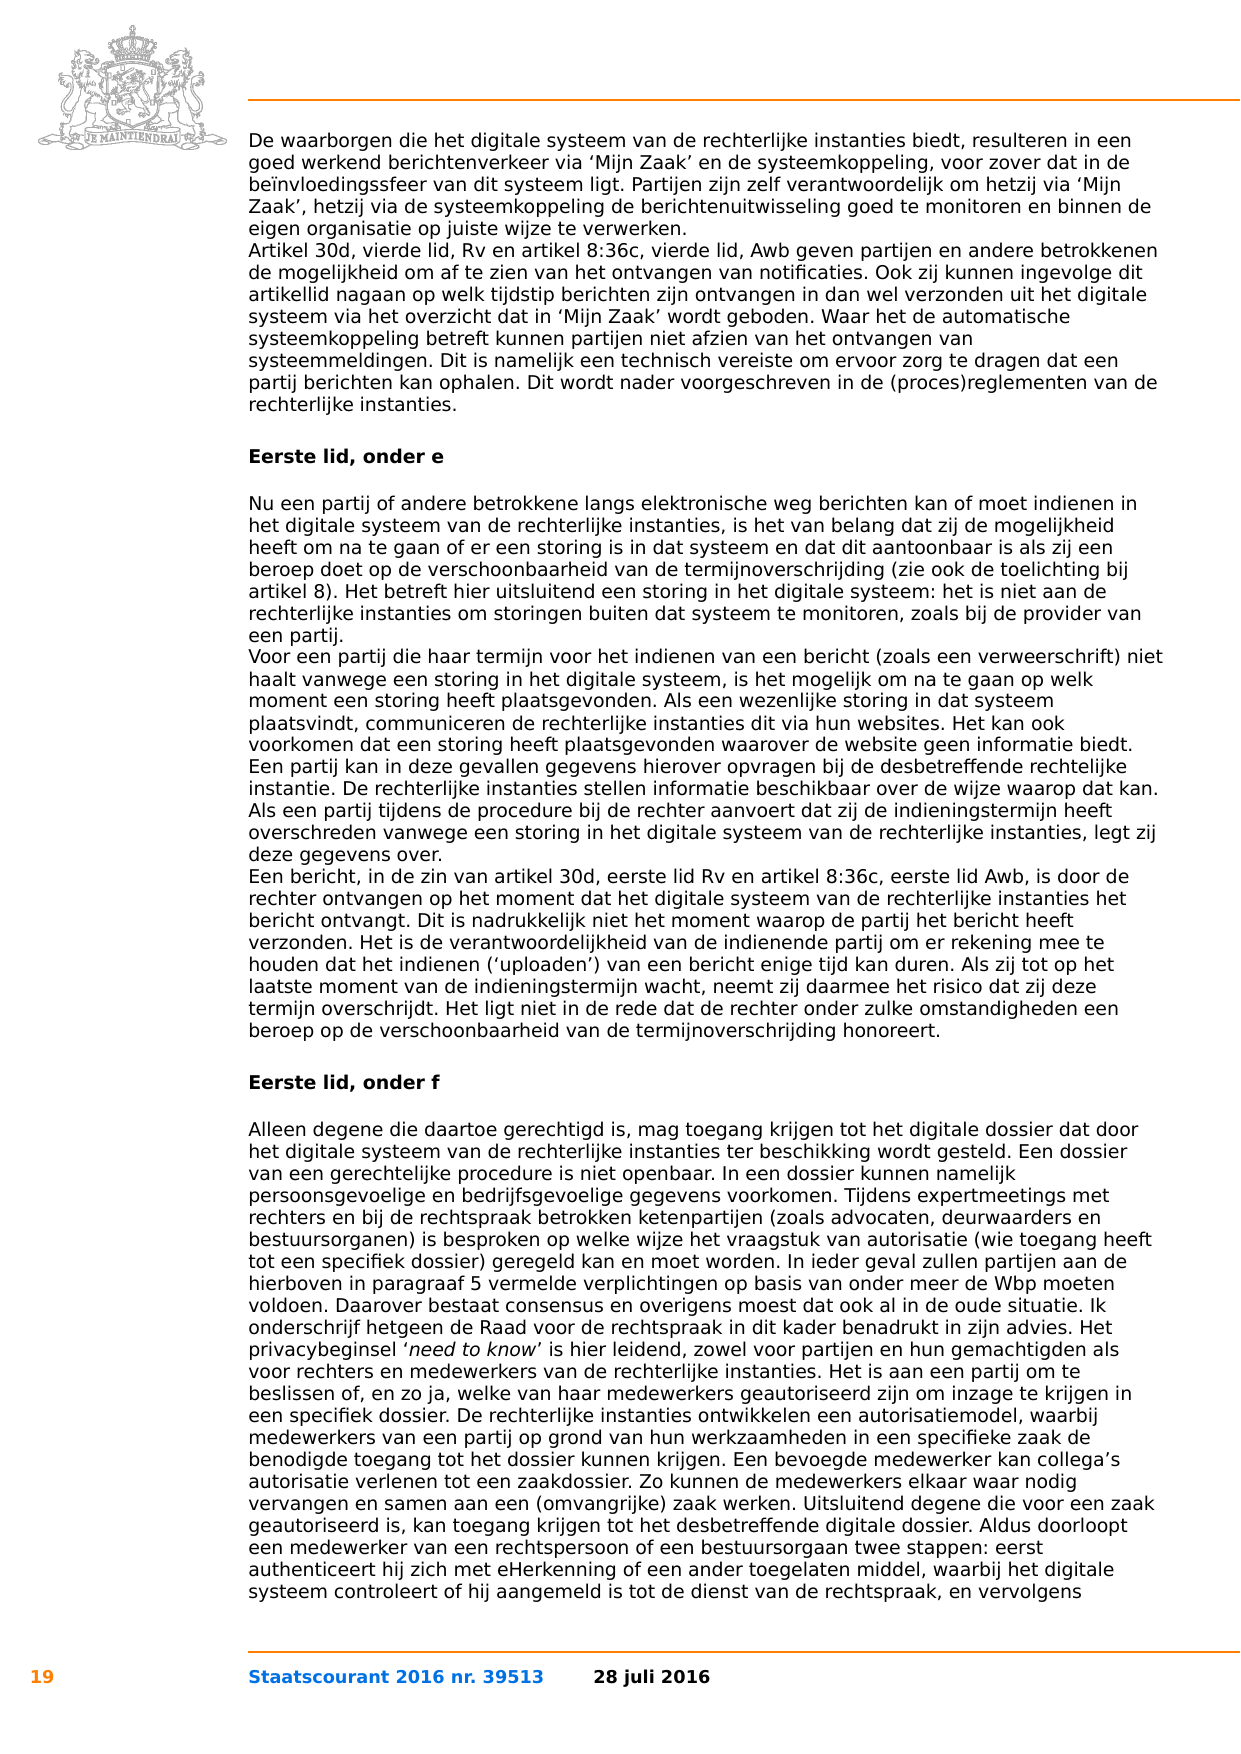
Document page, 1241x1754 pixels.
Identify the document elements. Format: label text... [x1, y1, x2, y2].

text De waarborgen die het digitale systeem van de rechterlijke instanties biedt, resulteren in een goed werkend berichtenverkeer via ‘Mijn Zaak’ en de systeemkoppeling, voor zover dat in de beïnvloedingssfeer van dit systeem ligt. Partijen zijn zelf verantwoordelijk om hetzij via ‘Mijn Zaak’, hetzij via de systeemkoppeling de berichtenuitwisseling goed te monitoren en binnen de eigen organisatie op juiste wijze te verwerken. [248, 130, 1163, 240]
text Nu een partij of andere betrokkene langs elektronische weg berichten kan of moet indienen in het digitale systeem van de rechterlijke instanties, is het van belang dat zij de mogelijkheid heeft om na te gaan of er een storing is in dat systeem en dat dit aantoonbaar is als zij een beroep doet op de verschoonbaarheid van de termijnoverschrijding (zie ook de toelichting bij artikel 8). Het betreft hier uitsluitend een storing in het digitale systeem: het is niet aan de rechterlijke instanties om storingen buiten dat systeem te monitoren, zoals bij de provider van een partij. [248, 493, 1163, 646]
subtitle Eerste lid, onder f [248, 1072, 1163, 1094]
subtitle Eerste lid, onder e [248, 446, 1163, 468]
text Artikel 30d, vierde lid, Rv en artikel 8:36c, vierde lid, Awb geven partijen en andere betrokkenen de mogelijkheid om af te zien van het ontvangen van notificaties. Ook zij kunnen ingevolge dit artikellid nagaan op welk tijdstip berichten zijn ontvangen in dan wel verzonden uit het digitale systeem via het overzicht dat in ‘Mijn Zaak’ wordt geboden. Waar het de automatische systeemkoppeling betreft kunnen partijen niet afzien van het ontvangen van systeemmeldingen. Dit is namelijk een technisch vereiste om ervoor zorg te dragen dat een partij berichten kan ophalen. Dit wordt nader voorgeschreven in de (proces)reglementen van de rechterlijke instanties. [248, 240, 1163, 416]
text Alleen degene die daartoe gerechtigd is, mag toegang krijgen tot het digitale dossier dat door het digitale systeem van de rechterlijke instanties ter beschikking wordt gesteld. Een dossier van een gerechtelijke procedure is niet openbaar. In een dossier kunnen namelijk persoonsgevoelige en bedrijfsgevoelige gegevens voorkomen. Tijdens expertmeetings met rechters en bij de rechtspraak betrokken ketenpartijen (zoals advocaten, deurwaarders en bestuursorganen) is besproken op welke wijze het vraagstuk van autorisatie (wie toegang heeft tot een specifiek dossier) geregeld kan en moet worden. In ieder geval zullen partijen aan de hierboven in paragraaf 5 vermelde verplichtingen op basis van onder meer de Wbp moeten voldoen. Daarover bestaat consensus en overigens moest dat ook al in de oude situatie. Ik onderschrijf hetgeen de Raad voor de rechtspraak in dit kader benadrukt in zijn advies. Het privacybeginsel ‘need to know’ is hier leidend, zowel voor partijen en hun gemachtigden als voor rechters en medewerkers van de rechterlijke instanties. Het is aan een partij om te beslissen of, en zo ja, welke van haar medewerkers geautoriseerd zijn om inzage te krijgen in een specifiek dossier. De rechterlijke instanties ontwikkelen een autorisatiemodel, waarbij medewerkers van een partij op grond van hun werkzaamheden in een specifieke zaak de benodigde toegang tot het dossier kunnen krijgen. Een bevoegde medewerker kan collega’s autorisatie verlenen tot een zaakdossier. Zo kunnen de medewerkers elkaar waar nodig vervangen en samen aan een (omvangrijke) zaak werken. Uitsluitend degene die voor een zaak geautoriseerd is, kan toegang krijgen tot het desbetreffende digitale dossier. Aldus doorloopt een medewerker van een rechtspersoon of een bestuursorgaan twee stappen: eerst authenticeert hij zich met eHerkenning of een ander toegelaten middel, waarbij het digitale systeem controleert of hij aangemeld is tot de dienst van de rechtspraak, en vervolgens [248, 1119, 1163, 1603]
picture [38, 25, 227, 150]
text Een bericht, in de zin van artikel 30d, eerste lid Rv en artikel 8:36c, eerste lid Awb, is door de rechter ontvangen op het moment dat het digitale systeem van de rechterlijke instanties het bericht ontvangt. Dit is nadrukkelijk niet het moment waarop de partij het bericht heeft verzonden. Het is de verantwoordelijkheid van de indienende partij om er rekening mee te houden dat het indienen (‘uploaden’) van een bericht enige tijd kan duren. Als zij tot op het laatste moment van de indieningstermijn wacht, neemt zij daarmee het risico dat zij deze termijn overschrijdt. Het ligt niet in de rede dat de rechter onder zulke omstandigheden een beroep op de verschoonbaarheid van de termijnoverschrijding honoreert. [248, 866, 1163, 1042]
text Voor een partij die haar termijn voor het indienen van een bericht (zoals een verweerschrift) niet haalt vanwege een storing in het digitale systeem, is het mogelijk om na te gaan op welk moment een storing heeft plaatsgevonden. Als een wezenlijke storing in dat systeem plaatsvindt, communiceren de rechterlijke instanties dit via hun websites. Het kan ook voorkomen dat een storing heeft plaatsgevonden waarover de website geen informatie biedt. Een partij kan in deze gevallen gegevens hierover opvragen bij de desbetreffende rechtelijke instantie. De rechterlijke instanties stellen informatie beschikbaar over de wijze waarop dat kan. Als een partij tijdens de procedure bij de rechter aanvoert dat zij de indieningstermijn heeft overschreden vanwege een storing in het digitale systeem van de rechterlijke instanties, legt zij deze gegevens over. [248, 646, 1163, 866]
